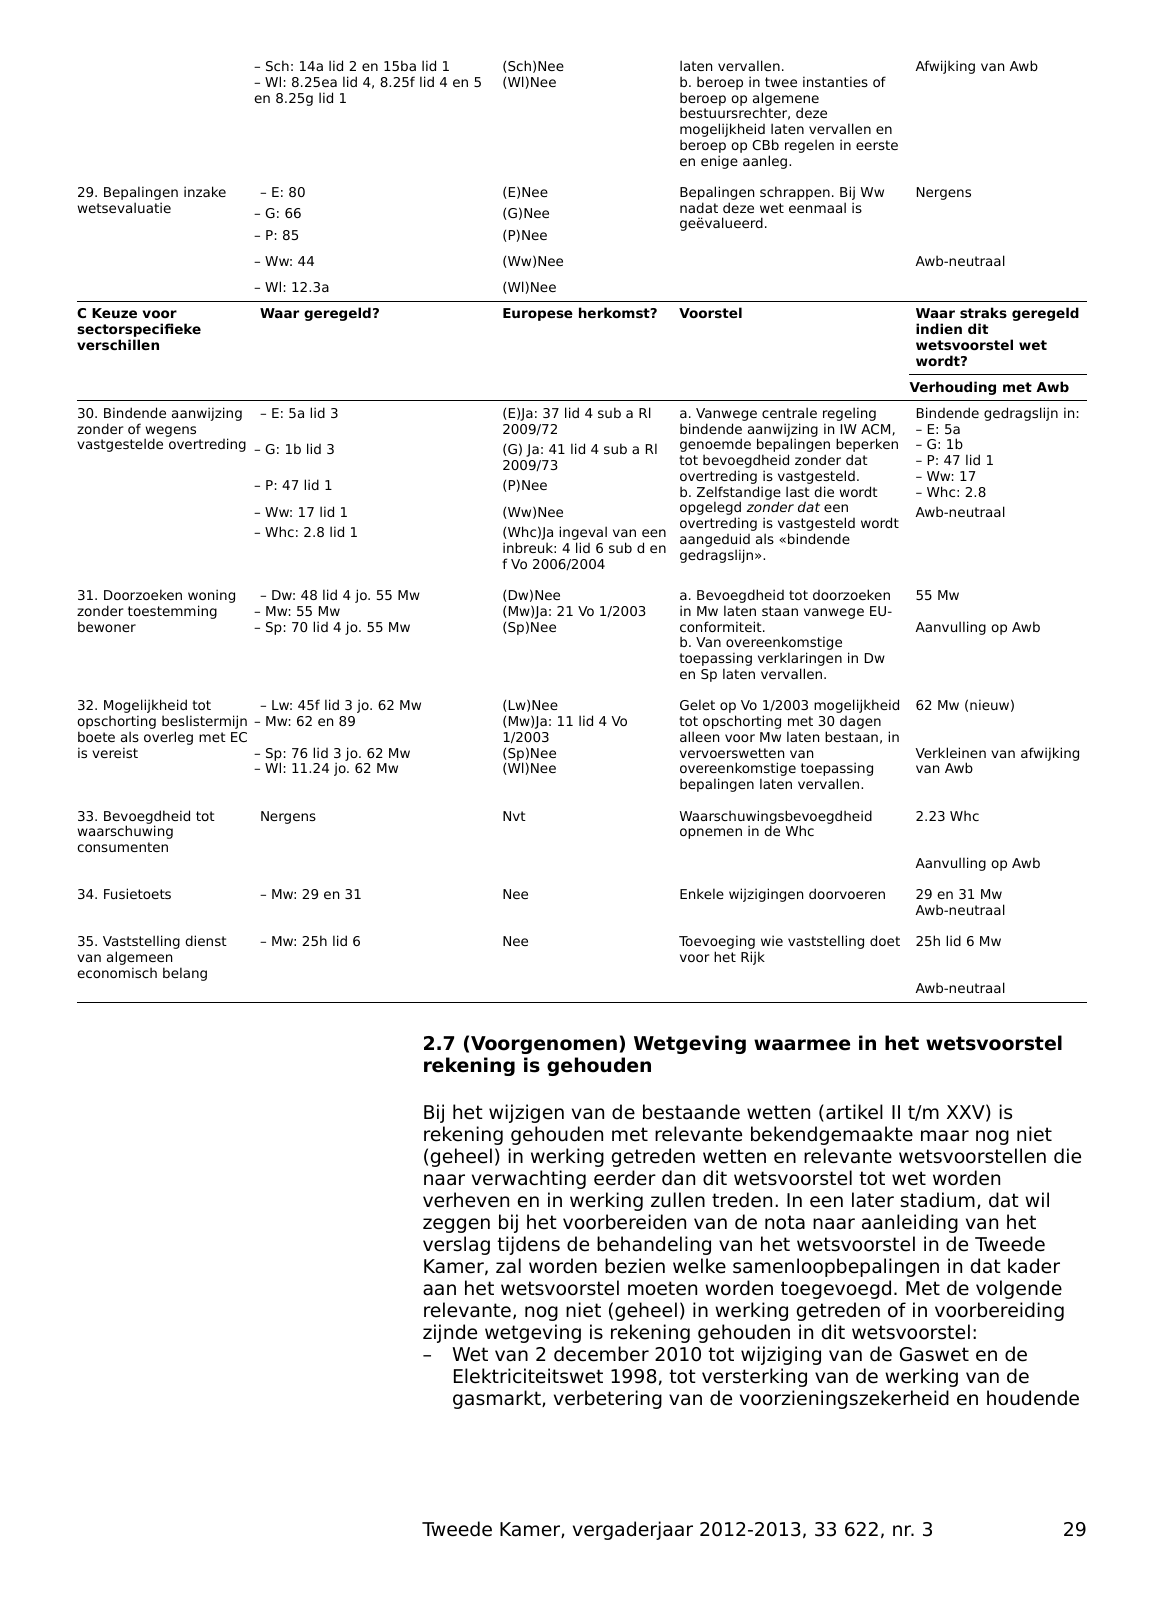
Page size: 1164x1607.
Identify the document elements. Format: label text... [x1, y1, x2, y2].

table_cell [496, 919, 673, 934]
table_cell [909, 573, 1087, 588]
table_cell (Sp)Nee [496, 745, 673, 761]
table_cell 33. Bevoegdheid tot waarschuwing consumenten [77, 808, 254, 856]
table_cell (Mw)Ja: 21 Vo 1/2003 [496, 604, 673, 619]
table_cell [77, 793, 254, 808]
table_cell [254, 169, 496, 185]
table_cell [254, 793, 496, 808]
table_cell [673, 871, 909, 887]
table_cell – G: 1b lid 3 [254, 437, 496, 473]
table_cell [77, 856, 254, 871]
table_cell [496, 871, 673, 887]
table_cell (Whc)Ja ingeval van een inbreuk: 4 lid 6 sub d en f Vo 2006/2004 [496, 521, 673, 572]
table_cell Awb-neutraal [909, 500, 1087, 572]
table_cell [673, 919, 909, 934]
table_cell (G)Nee [496, 205, 673, 227]
table_cell – Wl: 8.25ea lid 4, 8.25f lid 4 en 5 en 8.25g lid 1 [254, 75, 496, 169]
table_cell 2.23 Whc [909, 808, 1087, 856]
table_cell [77, 919, 254, 934]
table_cell [909, 793, 1087, 808]
table_cell – P: 85 [254, 227, 496, 248]
table_cell (Wl)Nee [496, 274, 673, 301]
table_cell (Lw)Nee [496, 698, 673, 714]
table_cell 29. Bepalingen inzake wetsevaluatie [77, 185, 254, 301]
table_cell – Sp: 70 lid 4 jo. 55 Mw [254, 620, 496, 682]
table_cell [496, 903, 673, 918]
table_cell – Lw: 45f lid 3 jo. 62 Mw [254, 698, 496, 714]
table_cell [496, 856, 673, 871]
table_cell [77, 573, 254, 588]
table_cell [909, 919, 1087, 934]
table_cell [909, 683, 1087, 698]
table_cell Nee [496, 887, 673, 903]
table_cell Toevoeging wie vaststelling doet voor het Rijk [673, 934, 909, 981]
table_cell – E: 5a lid 3 [254, 401, 496, 437]
table_cell laten vervallen. b. beroep in twee instanties of beroep op algemene bestuursrechter, deze mogelijkheid laten vervallen en beroep op CBb regelen in eerste en enige aanleg. [673, 59, 909, 169]
table_cell Waar geregeld? [254, 302, 496, 400]
table_cell [77, 903, 254, 918]
table_cell [909, 169, 1087, 185]
table_cell (P)Nee [496, 473, 673, 500]
table_cell 35. Vaststelling dienst van algemeen economisch belang [77, 934, 254, 981]
table_cell (E)Ja: 37 lid 4 sub a Rl 2009/72 [496, 401, 673, 437]
table_cell 34. Fusietoets [77, 887, 254, 903]
table_cell [496, 981, 673, 1002]
table_cell [254, 903, 496, 918]
table_cell [496, 573, 673, 588]
table_cell – Dw: 48 lid 4 jo. 55 Mw [254, 588, 496, 604]
table_cell (Mw)Ja: 11 lid 4 Vo 1/2003 [496, 714, 673, 745]
table_cell Aanvulling op Awb [909, 856, 1087, 871]
table_cell – Wl: 11.24 jo. 62 Mw [254, 761, 496, 793]
table_cell – Whc: 2.8 lid 1 [254, 521, 496, 572]
table_cell [77, 59, 254, 169]
table_cell – Mw: 62 en 89 [254, 714, 496, 745]
table_cell – G: 66 [254, 205, 496, 227]
table_cell [254, 573, 496, 588]
table_cell [254, 871, 496, 887]
table_cell [496, 169, 673, 185]
table_cell C Keuze voor sectorspecifieke verschillen [77, 302, 254, 400]
text – Wet van 2 december 2010 tot wijziging van de Gaswet en de Elektriciteitswet 1998, tot versterking van de werking van de gasmarkt, verbetering van de voorzieningszekerheid en houdende [422, 1343, 1087, 1409]
table_cell (Ww)Nee [496, 248, 673, 274]
table_cell 29 en 31 Mw [909, 887, 1087, 903]
table_cell Verhouding met Awb [909, 375, 1087, 400]
table_cell 55 Mw [909, 588, 1087, 619]
table_cell Waarschuwingsbevoegdheid opnemen in de Whc [673, 808, 909, 856]
table_cell [673, 793, 909, 808]
table_cell 31. Doorzoeken woning zonder toestemming bewoner [77, 588, 254, 682]
table_cell [909, 871, 1087, 887]
table_cell [496, 683, 673, 698]
table_cell [254, 981, 496, 1002]
table_cell (Wl)Nee [496, 761, 673, 793]
table_cell Aanvulling op Awb [909, 620, 1087, 682]
table_cell – Sp: 76 lid 3 jo. 62 Mw [254, 745, 496, 761]
table_cell (Sp)Nee [496, 620, 673, 682]
table_cell – Ww: 44 [254, 248, 496, 274]
table_cell [254, 919, 496, 934]
table_cell Waar straks geregeld indien dit wetsvoorstel wet wordt? [909, 302, 1087, 374]
table_cell Afwijking van Awb [909, 59, 1087, 169]
table_cell (E)Nee [496, 185, 673, 205]
table_cell 25h lid 6 Mw [909, 934, 1087, 981]
table_cell [673, 856, 909, 871]
table_cell 30. Bindende aanwijzing zonder of wegens vastgestelde overtreding [77, 401, 254, 572]
table_cell – Mw: 29 en 31 [254, 887, 496, 903]
table_cell [673, 169, 909, 185]
table_cell [77, 169, 254, 185]
table_cell (Ww)Nee [496, 500, 673, 521]
table_cell (Wl)Nee [496, 75, 673, 169]
table_cell – Wl: 12.3a [254, 274, 496, 301]
table_cell – E: 80 [254, 185, 496, 205]
table_cell 62 Mw (nieuw) [909, 698, 1087, 745]
table_cell Awb-neutraal [909, 981, 1087, 1002]
table_cell Verkleinen van afwijking van Awb [909, 745, 1087, 793]
table_cell (G) Ja: 41 lid 4 sub a Rl 2009/73 [496, 437, 673, 473]
table_cell [77, 871, 254, 887]
table_cell Bindende gedragslijn in: – E: 5a – G: 1b – P: 47 lid 1 – Ww: 17 – Whc: 2.8 [909, 401, 1087, 500]
table_cell [673, 981, 909, 1002]
table_cell Nergens [254, 808, 496, 856]
table_cell a. Vanwege centrale regeling bindende aanwijzing in IW ACM, genoemde bepalingen beperken tot bevoegdheid zonder dat overtreding is vastgesteld. b. Zelfstandige last die wordt opgelegd zonder dat een overtreding is vastgesteld wordt aangeduid als «bindende gedragslijn». [673, 401, 909, 572]
table_cell [254, 683, 496, 698]
table_cell Nergens [909, 185, 1087, 248]
table_cell Europese herkomst? [496, 302, 673, 400]
table_cell Gelet op Vo 1/2003 mogelijkheid tot opschorting met 30 dagen alleen voor Mw laten bestaan, in vervoerswetten van overeenkomstige toepassing bepalingen laten vervallen. [673, 698, 909, 793]
table_cell (Sch)Nee [496, 59, 673, 75]
table_cell a. Bevoegdheid tot doorzoeken in Mw laten staan vanwege EU-conformiteit. b. Van overeenkomstige toepassing verklaringen in Dw en Sp laten vervallen. [673, 588, 909, 682]
table_cell – Sch: 14a lid 2 en 15ba lid 1 [254, 59, 496, 75]
table_cell (Dw)Nee [496, 588, 673, 604]
subtitle 2.7 (Voorgenomen) Wetgeving waarmee in het wetsvoorstel rekening is gehouden [422, 1033, 1087, 1077]
table_cell Voorstel [673, 302, 909, 400]
table_cell – Mw: 55 Mw [254, 604, 496, 619]
table_cell [673, 903, 909, 918]
table_cell [496, 793, 673, 808]
table_cell Awb-neutraal [909, 248, 1087, 301]
table_cell Nee [496, 934, 673, 981]
table_cell Bepalingen schrappen. Bij Ww nadat deze wet eenmaal is geëvalueerd. [673, 185, 909, 301]
table_cell [673, 683, 909, 698]
table_cell Enkele wijzigingen doorvoeren [673, 887, 909, 903]
table_cell [77, 981, 254, 1002]
table_cell [254, 856, 496, 871]
table_cell – Ww: 17 lid 1 [254, 500, 496, 521]
text Bij het wijzigen van de bestaande wetten (artikel II t/m XXV) is rekening gehouden met relevante bekendgemaakte maar nog niet (geheel) in werking getreden wetten en relevante wetsvoorstellen die naar verwachting eerder dan dit wetsvoorstel tot wet worden verheven en in werking zullen treden. In een later stadium, dat wil zeggen bij het voorbereiden van de nota naar aanleiding van het verslag tijdens de behandeling van het wetsvoorstel in de Tweede Kamer, zal worden bezien welke samenloopbepalingen in dat kader aan het wetsvoorstel moeten worden toegevoegd. Met de volgende relevante, nog niet (geheel) in werking getreden of in voorbereiding zijnde wetgeving is rekening gehouden in dit wetsvoorstel: [422, 1102, 1087, 1343]
table_cell [673, 573, 909, 588]
table_cell Nvt [496, 808, 673, 856]
table_cell Awb-neutraal [909, 903, 1087, 918]
table_cell (P)Nee [496, 227, 673, 248]
table_cell – Mw: 25h lid 6 [254, 934, 496, 981]
table_cell – P: 47 lid 1 [254, 473, 496, 500]
table_cell [77, 683, 254, 698]
table_cell 32. Mogelijkheid tot opschorting beslistermijn boete als overleg met EC is vereist [77, 698, 254, 793]
